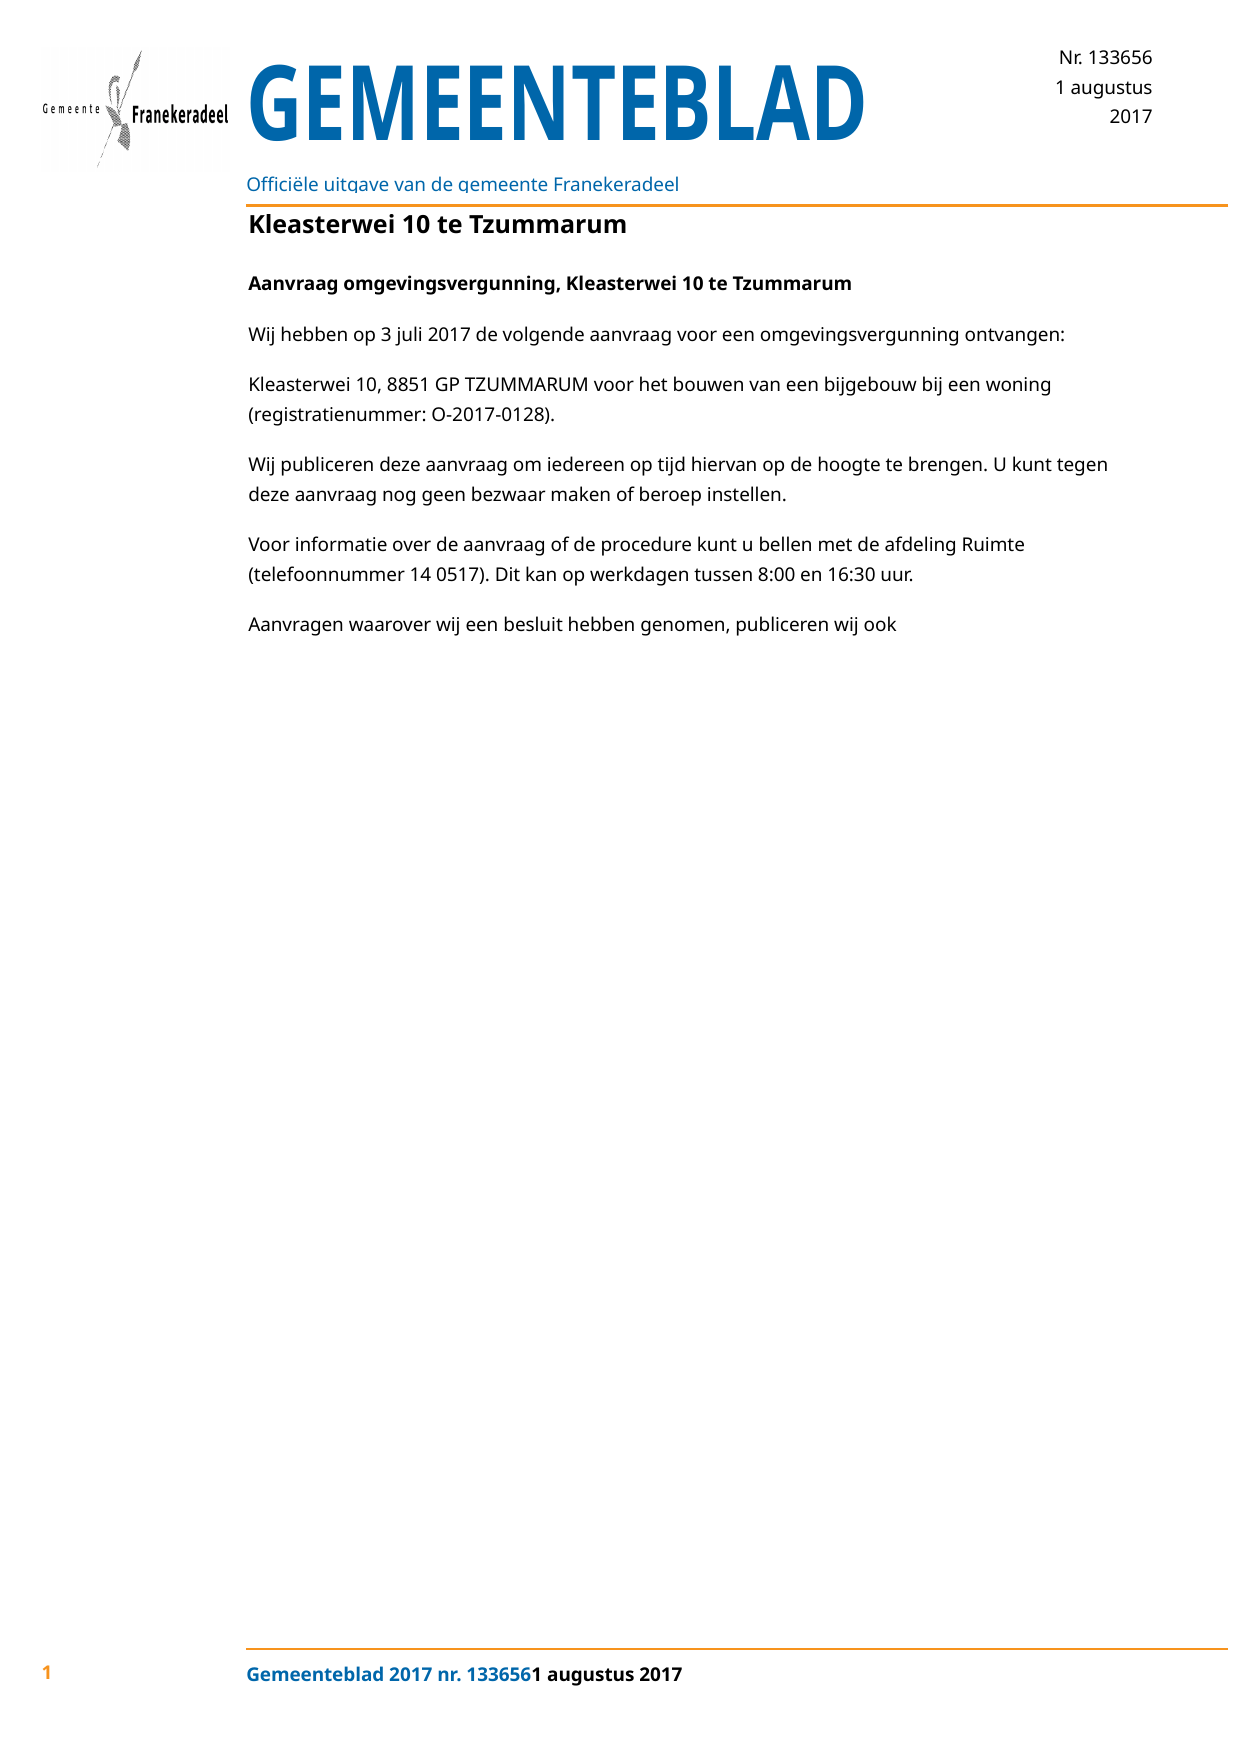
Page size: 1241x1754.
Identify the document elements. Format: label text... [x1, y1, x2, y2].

text Wij publiceren deze aanvraag om iedereen op tijd hiervan op de hoogte te brengen. U kunt tegen deze aanvraag nog geen bezwaar maken of beroep instellen. [248, 451, 1152, 506]
text Kleasterwei 10 te Tzummarum [248, 207, 1152, 241]
text Wij hebben op 3 juli 2017 de volgende aanvraag voor een omgevingsvergunning ontvangen: [248, 321, 1152, 346]
text Kleasterwei 10, 8851 GP TZUMMARUM voor het bouwen van een bijgebouw bij een woning (registratienummer: O-2017-0128). [248, 371, 1152, 426]
text Voor informatie over de aanvraag of de procedure kunt u bellen met de afdeling Ruimte (telefoonnummer 14 0517). Dit kan op werkdagen tussen 8:00 en 16:30 uur. [248, 531, 1152, 586]
picture [41, 47, 231, 172]
text Aanvragen waarover wij een besluit hebben genomen, publiceren wij ook [248, 611, 1152, 637]
text Aanvraag omgevingsvergunning, Kleasterwei 10 te Tzummarum [248, 270, 1152, 296]
